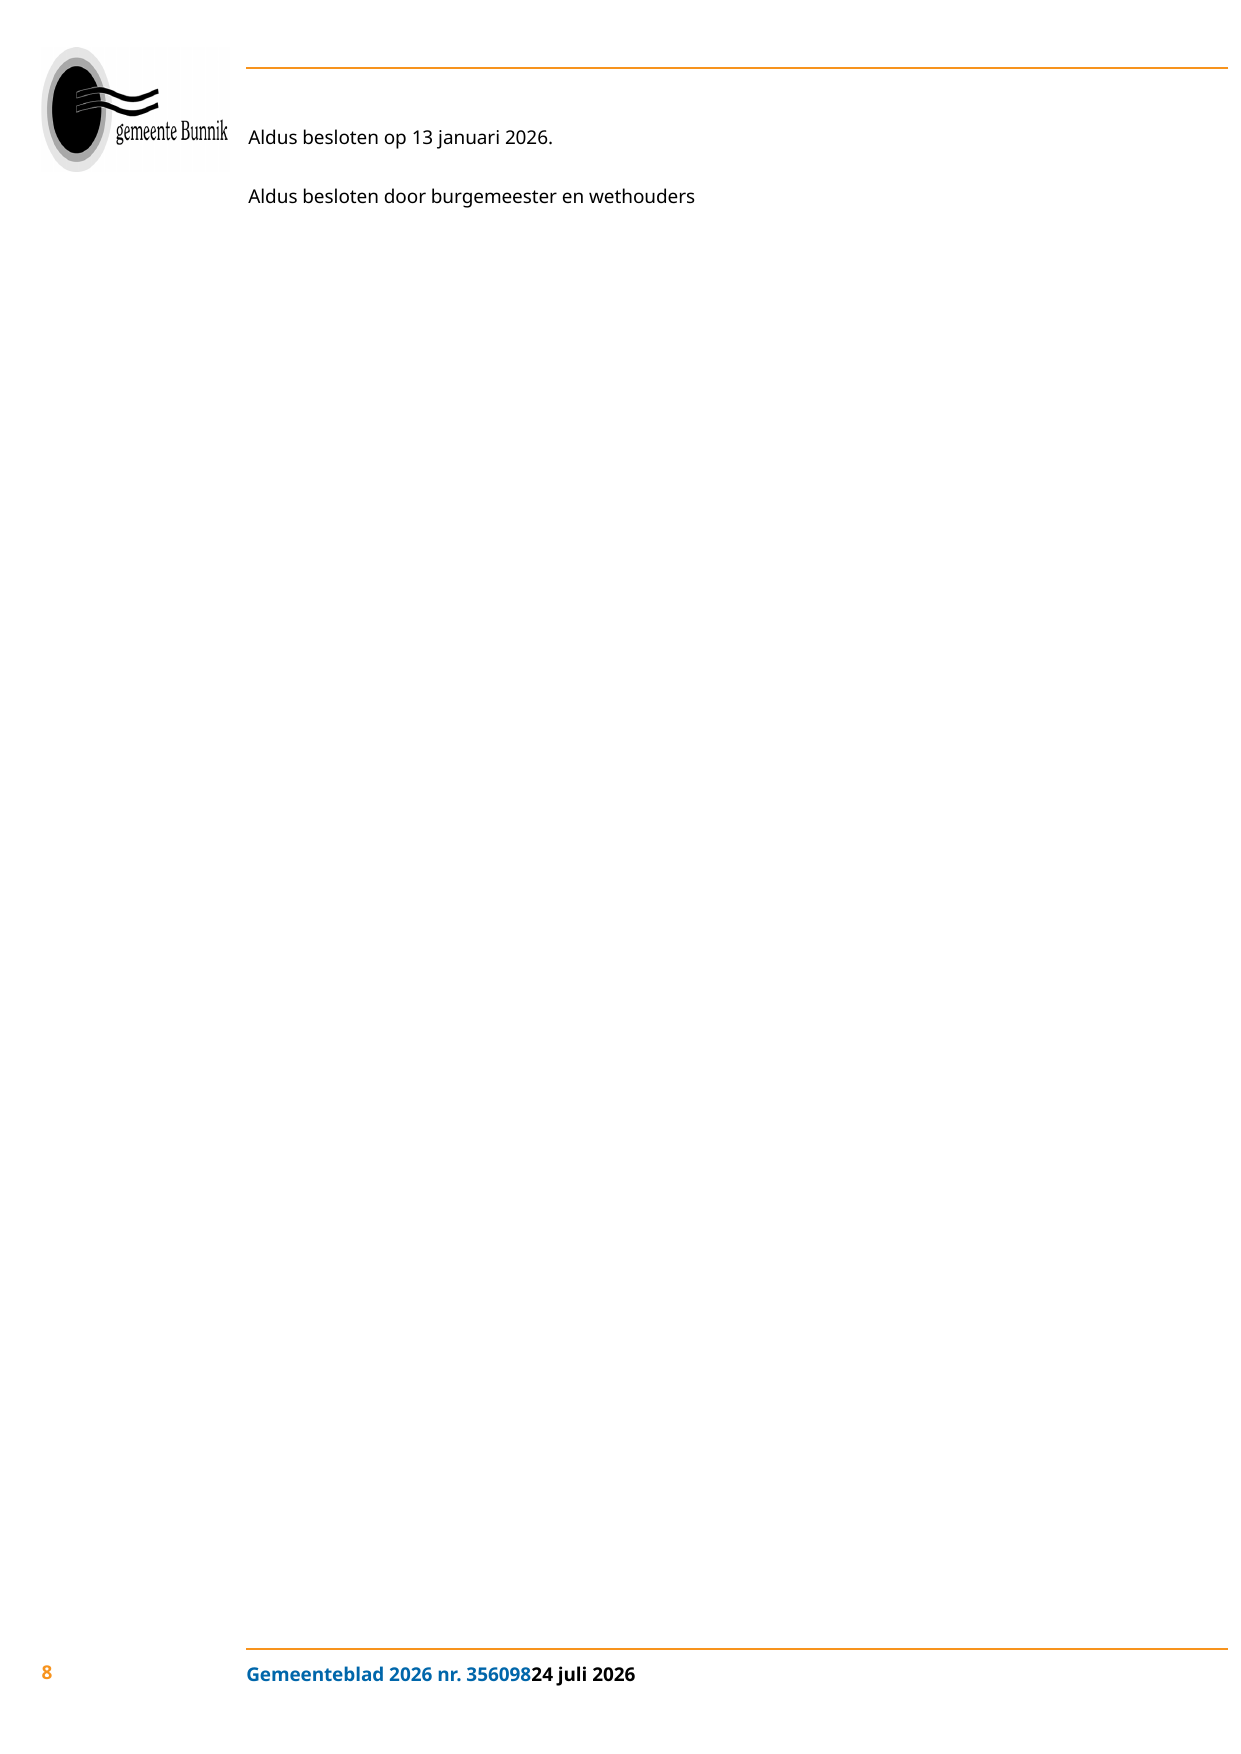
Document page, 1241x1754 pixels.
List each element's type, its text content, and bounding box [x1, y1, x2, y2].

text Aldus besloten op 13 januari 2026. [248, 124, 1152, 150]
text Aldus besloten door burgemeester en wethouders [248, 183, 1152, 209]
picture [41, 47, 231, 172]
